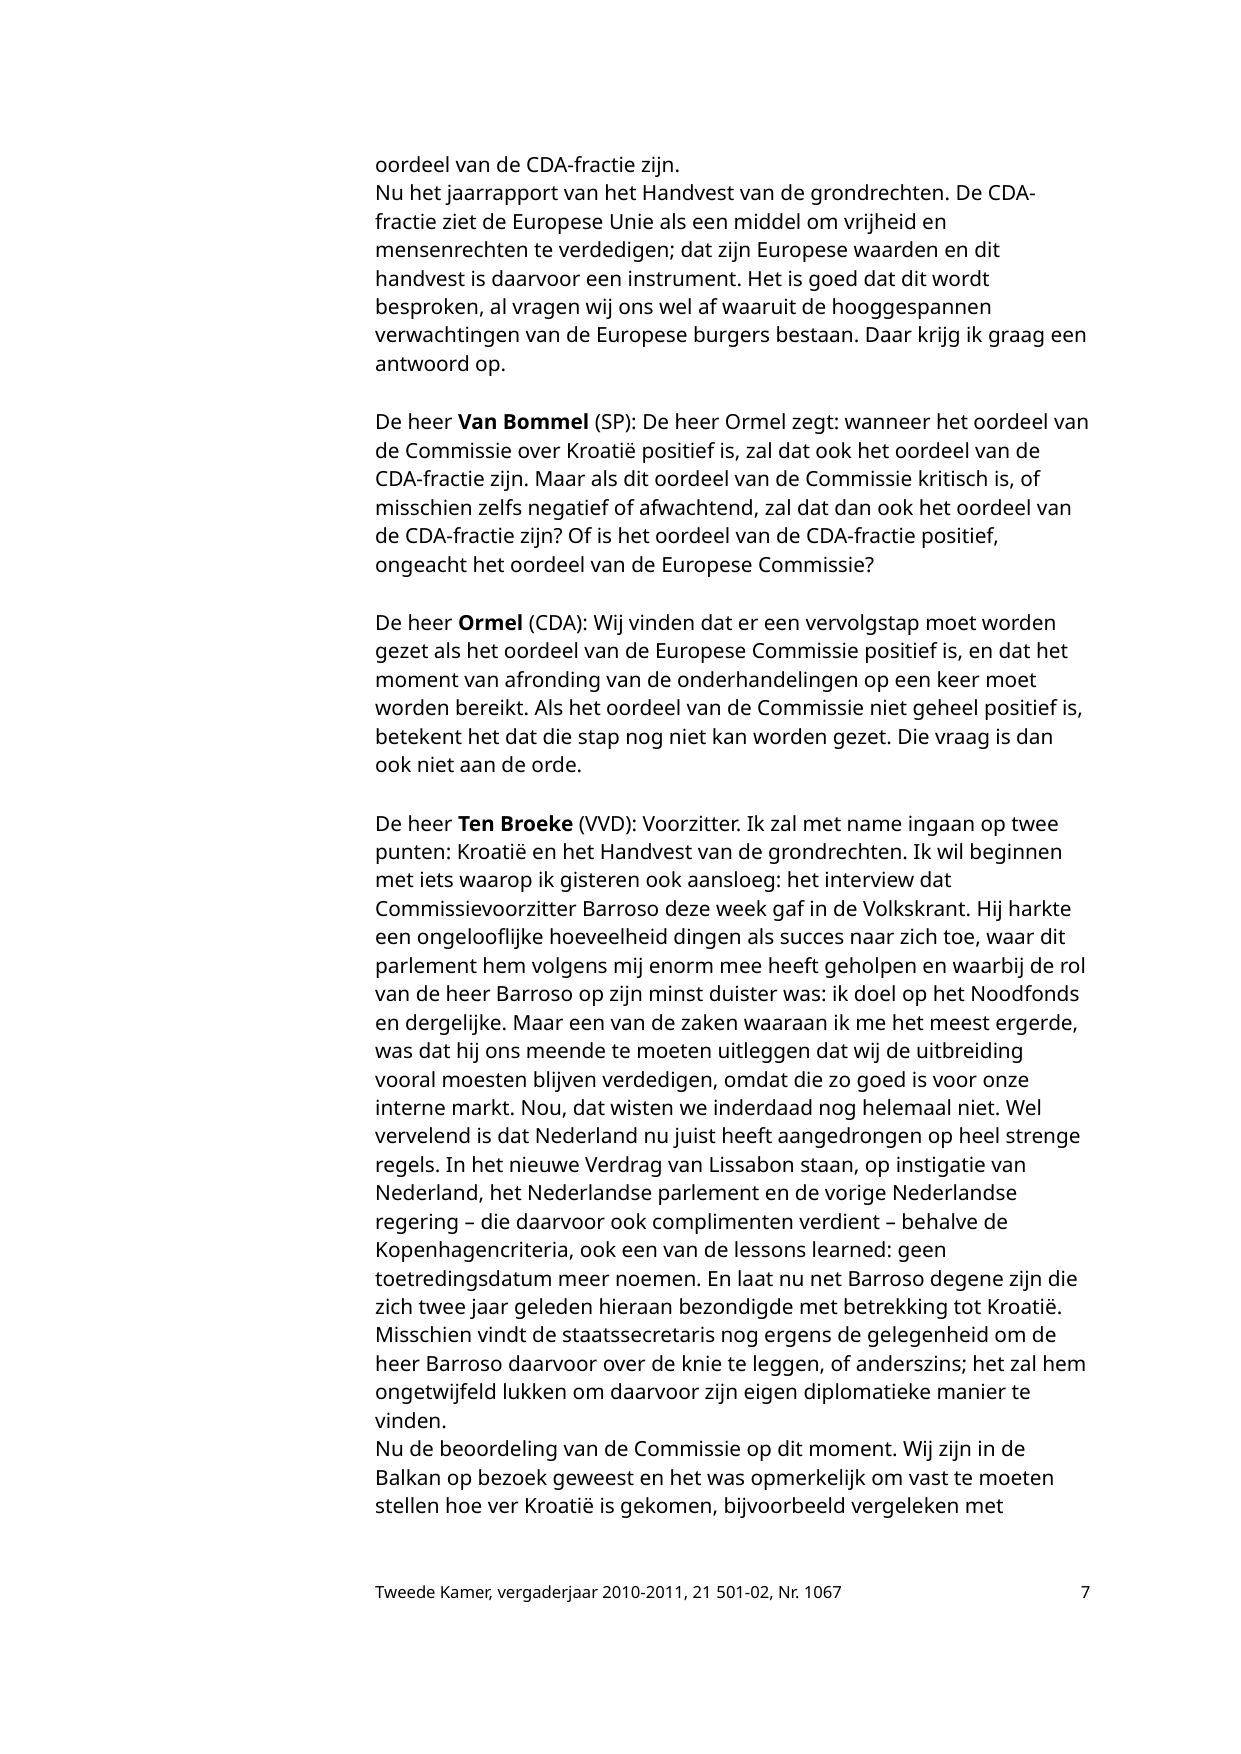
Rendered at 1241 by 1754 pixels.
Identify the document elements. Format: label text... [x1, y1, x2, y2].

text De heer Ormel (CDA): Wij vinden dat er een vervolgstap moet worden gezet als het oordeel van de Europese Commissie positief is, en dat het moment van afronding van de onderhandelingen op een keer moet worden bereikt. Als het oordeel van de Commissie niet geheel positief is, betekent het dat die stap nog niet kan worden gezet. Die vraag is dan ook niet aan de orde. [375, 608, 1090, 779]
text Nu het jaarrapport van het Handvest van de grondrechten. De CDA-fractie ziet de Europese Unie als een middel om vrijheid en mensenrechten te verdedigen; dat zijn Europese waarden en dit handvest is daarvoor een instrument. Het is goed dat dit wordt besproken, al vragen wij ons wel af waaruit de hooggespannen verwachtingen van de Europese burgers bestaan. Daar krijg ik graag een antwoord op. [375, 178, 1090, 377]
text De heer Ten Broeke (VVD): Voorzitter. Ik zal met name ingaan op twee punten: Kroatië en het Handvest van de grondrechten. Ik wil beginnen met iets waarop ik gisteren ook aansloeg: het interview dat Commissievoorzitter Barroso deze week gaf in de Volkskrant. Hij harkte een ongelooflijke hoeveelheid dingen als succes naar zich toe, waar dit parlement hem volgens mij enorm mee heeft geholpen en waarbij de rol van de heer Barroso op zijn minst duister was: ik doel op het Noodfonds en dergelijke. Maar een van de zaken waaraan ik me het meest ergerde, was dat hij ons meende te moeten uitleggen dat wij de uitbreiding vooral moesten blijven verdedigen, omdat die zo goed is voor onze interne markt. Nou, dat wisten we inderdaad nog helemaal niet. Wel vervelend is dat Nederland nu juist heeft aangedrongen op heel strenge regels. In het nieuwe Verdrag van Lissabon staan, op instigatie van Nederland, het Nederlandse parlement en de vorige Nederlandse regering – die daarvoor ook complimenten verdient – behalve de Kopenhagencriteria, ook een van de lessons learned: geen toetredingsdatum meer noemen. En laat nu net Barroso degene zijn die zich twee jaar geleden hieraan bezondigde met betrekking tot Kroatië. Misschien vindt de staatssecretaris nog ergens de gelegenheid om de heer Barroso daarvoor over de knie te leggen, of anderszins; het zal hem ongetwijfeld lukken om daarvoor zijn eigen diplomatieke manier te vinden. [375, 809, 1090, 1434]
text De heer Van Bommel (SP): De heer Ormel zegt: wanneer het oordeel van de Commissie over Kroatië positief is, zal dat ook het oordeel van de CDA-fractie zijn. Maar als dit oordeel van de Commissie kritisch is, of misschien zelfs negatief of afwachtend, zal dat dan ook het oordeel van de CDA-fractie zijn? Of is het oordeel van de CDA-fractie positief, ongeacht het oordeel van de Europese Commissie? [375, 407, 1090, 578]
text Nu de beoordeling van de Commissie op dit moment. Wij zijn in de Balkan op bezoek geweest en het was opmerkelijk om vast te moeten stellen hoe ver Kroatië is gekomen, bijvoorbeeld vergeleken met [375, 1434, 1090, 1520]
text oordeel van de CDA-fractie zijn. [375, 150, 1090, 178]
